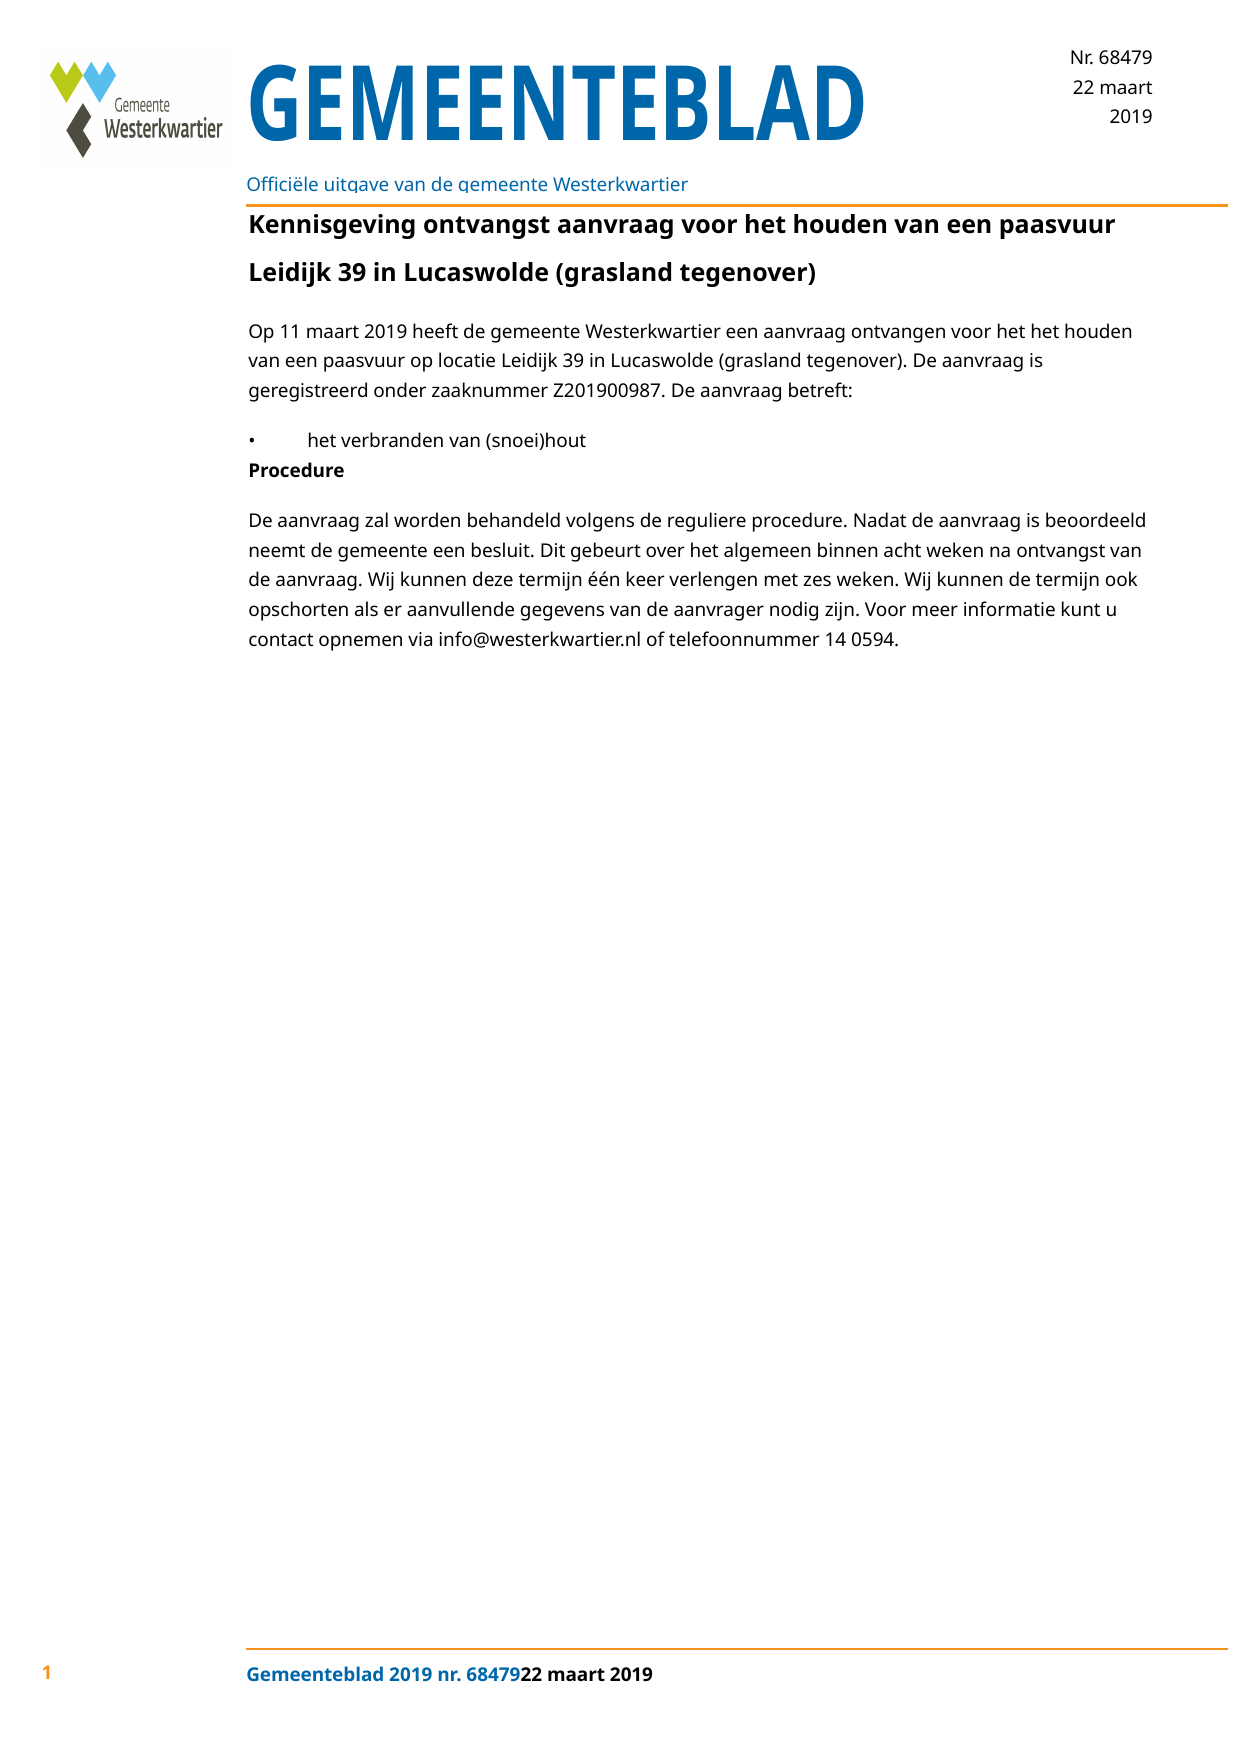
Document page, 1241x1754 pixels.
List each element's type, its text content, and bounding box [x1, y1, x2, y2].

text Kennisgeving ontvangst aanvraag voor het houden van een paasvuur Leidijk 39 in Lucaswolde (grasland tegenover) [248, 207, 1152, 288]
picture [41, 47, 231, 172]
list het verbranden van (snoei)hout [248, 427, 1152, 453]
text Op 11 maart 2019 heeft de gemeente Westerkwartier een aanvraag ontvangen voor het het houden van een paasvuur op locatie Leidijk 39 in Lucaswolde (grasland tegenover). De aanvraag is geregistreerd onder zaaknummer Z201900987. De aanvraag betreft: [248, 318, 1152, 403]
text De aanvraag zal worden behandeld volgens de reguliere procedure. Nadat de aanvraag is beoordeeld neemt de gemeente een besluit. Dit gebeurt over het algemeen binnen acht weken na ontvangst van de aanvraag. Wij kunnen deze termijn één keer verlengen met zes weken. Wij kunnen de termijn ook opschorten als er aanvullende gegevens van de aanvrager nodig zijn. Voor meer informatie kunt u contact opnemen via info@westerkwartier.nl of telefoonnummer 14 0594. [248, 507, 1152, 652]
text Procedure [248, 457, 1152, 483]
